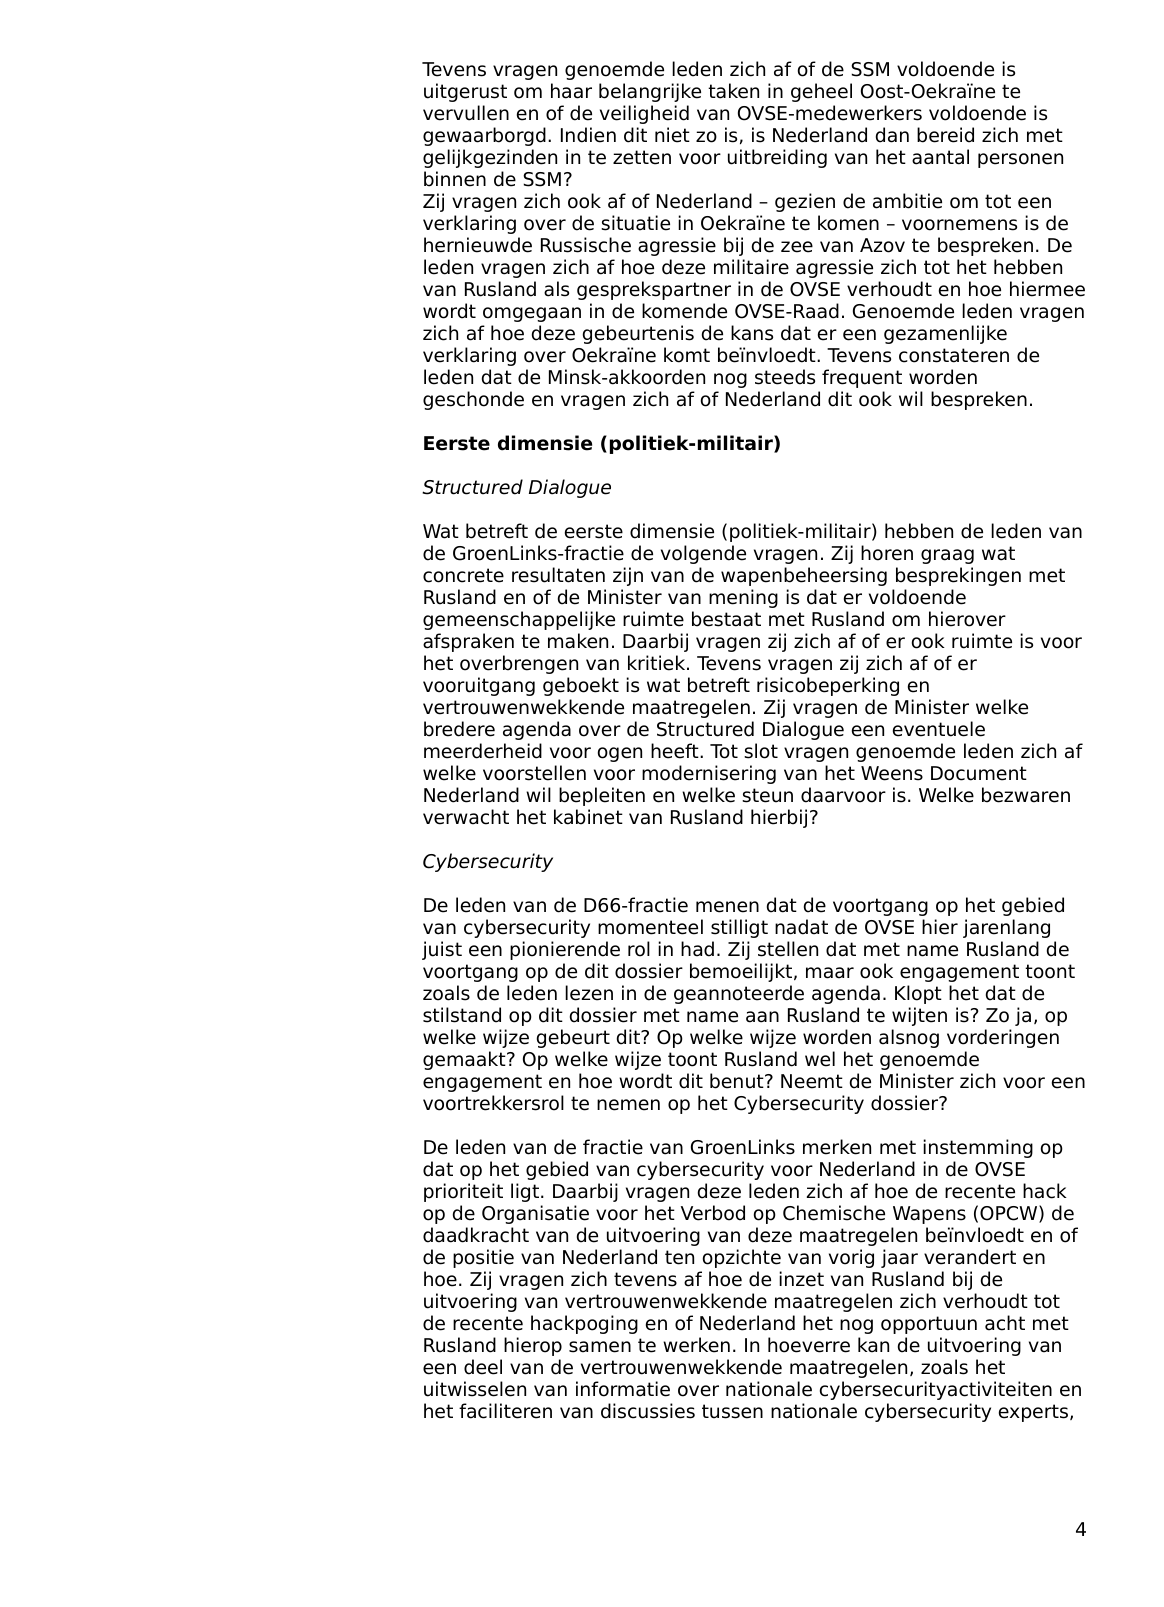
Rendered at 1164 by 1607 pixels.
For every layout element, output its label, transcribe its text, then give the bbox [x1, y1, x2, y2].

text Zij vragen zich ook af of Nederland – gezien de ambitie om tot een verklaring over de situatie in Oekraïne te komen – voornemens is de hernieuwde Russische agressie bij de zee van Azov te bespreken. De leden vragen zich af hoe deze militaire agressie zich tot het hebben van Rusland als gesprekspartner in de OVSE verhoudt en hoe hiermee wordt omgegaan in de komende OVSE-Raad. Genoemde leden vragen zich af hoe deze gebeurtenis de kans dat er een gezamenlijke verklaring over Oekraïne komt beïnvloedt. Tevens constateren de leden dat de Minsk-akkoorden nog steeds frequent worden geschonde en vragen zich af of Nederland dit ook wil bespreken. [422, 191, 1087, 411]
subtitle Cybersecurity [422, 851, 1087, 873]
subtitle Structured Dialogue [422, 477, 1087, 499]
text Tevens vragen genoemde leden zich af of de SSM voldoende is uitgerust om haar belangrijke taken in geheel Oost-Oekraïne te vervullen en of de veiligheid van OVSE-medewerkers voldoende is gewaarborgd. Indien dit niet zo is, is Nederland dan bereid zich met gelijkgezinden in te zetten voor uitbreiding van het aantal personen binnen de SSM? [422, 59, 1087, 191]
text De leden van de fractie van GroenLinks merken met instemming op dat op het gebied van cybersecurity voor Nederland in de OVSE prioriteit ligt. Daarbij vragen deze leden zich af hoe de recente hack op de Organisatie voor het Verbod op Chemische Wapens (OPCW) de daadkracht van de uitvoering van deze maatregelen beïnvloedt en of de positie van Nederland ten opzichte van vorig jaar verandert en hoe. Zij vragen zich tevens af hoe de inzet van Rusland bij de uitvoering van vertrouwenwekkende maatregelen zich verhoudt tot de recente hackpoging en of Nederland het nog opportuun acht met Rusland hierop samen te werken. In hoeverre kan de uitvoering van een deel van de vertrouwenwekkende maatregelen, zoals het uitwisselen van informatie over nationale cybersecurityactiviteiten en het faciliteren van discussies tussen nationale cybersecurity experts, [422, 1137, 1087, 1423]
subtitle Eerste dimensie (politiek-militair) [422, 433, 1087, 455]
text De leden van de D66-fractie menen dat de voortgang op het gebied van cybersecurity momenteel stilligt nadat de OVSE hier jarenlang juist een pionierende rol in had. Zij stellen dat met name Rusland de voortgang op de dit dossier bemoeilijkt, maar ook engagement toont zoals de leden lezen in de geannoteerde agenda. Klopt het dat de stilstand op dit dossier met name aan Rusland te wijten is? Zo ja, op welke wijze gebeurt dit? Op welke wijze worden alsnog vorderingen gemaakt? Op welke wijze toont Rusland wel het genoemde engagement en hoe wordt dit benut? Neemt de Minister zich voor een voortrekkersrol te nemen op het Cybersecurity dossier? [422, 895, 1087, 1115]
text Wat betreft de eerste dimensie (politiek-militair) hebben de leden van de GroenLinks-fractie de volgende vragen. Zij horen graag wat concrete resultaten zijn van de wapenbeheersing besprekingen met Rusland en of de Minister van mening is dat er voldoende gemeenschappelijke ruimte bestaat met Rusland om hierover afspraken te maken. Daarbij vragen zij zich af of er ook ruimte is voor het overbrengen van kritiek. Tevens vragen zij zich af of er vooruitgang geboekt is wat betreft risicobeperking en vertrouwenwekkende maatregelen. Zij vragen de Minister welke bredere agenda over de Structured Dialogue een eventuele meerderheid voor ogen heeft. Tot slot vragen genoemde leden zich af welke voorstellen voor modernisering van het Weens Document Nederland wil bepleiten en welke steun daarvoor is. Welke bezwaren verwacht het kabinet van Rusland hierbij? [422, 521, 1087, 829]
